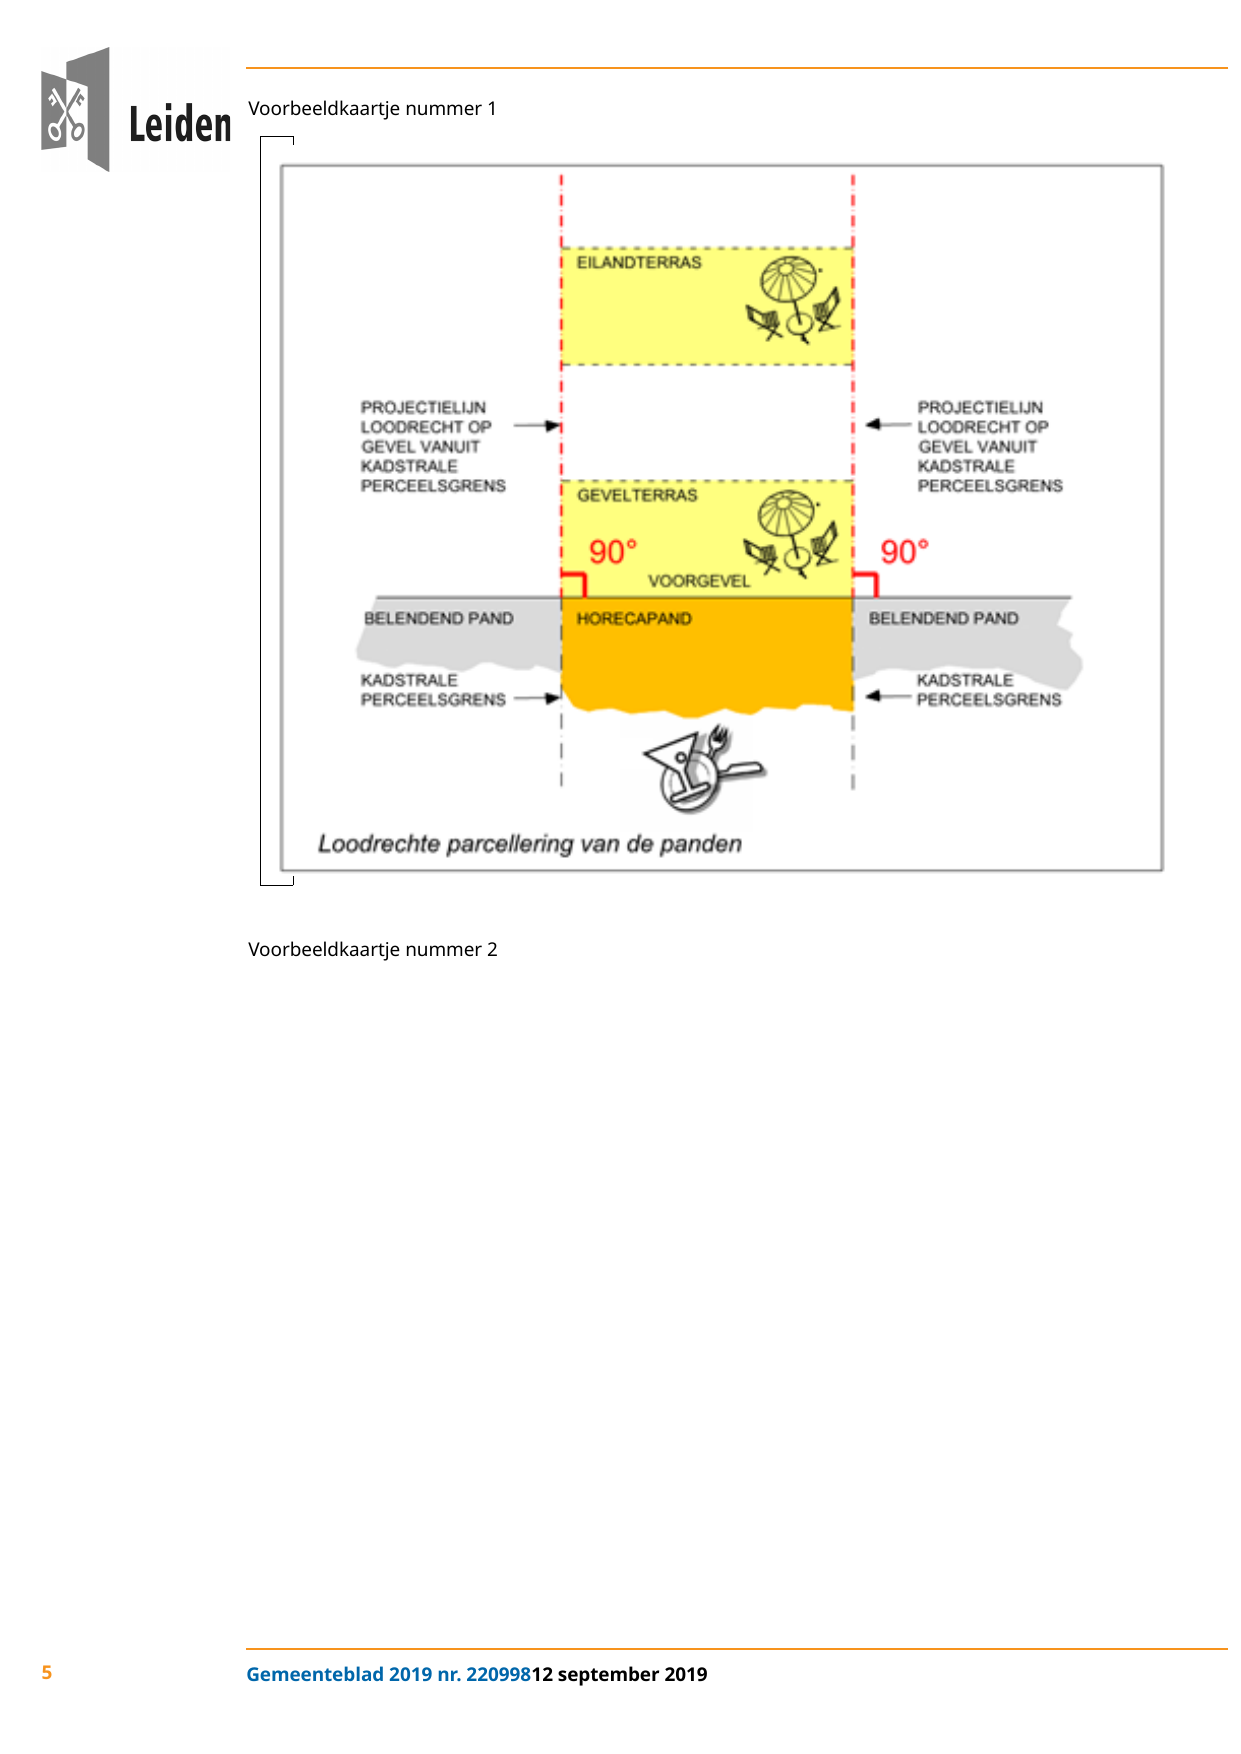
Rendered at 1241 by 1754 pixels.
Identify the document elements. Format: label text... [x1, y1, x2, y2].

text Voorbeeldkaartje nummer 1 [248, 95, 1152, 121]
picture [268, 145, 1173, 876]
picture [41, 47, 231, 172]
text Voorbeeldkaartje nummer 2 [248, 936, 1152, 962]
